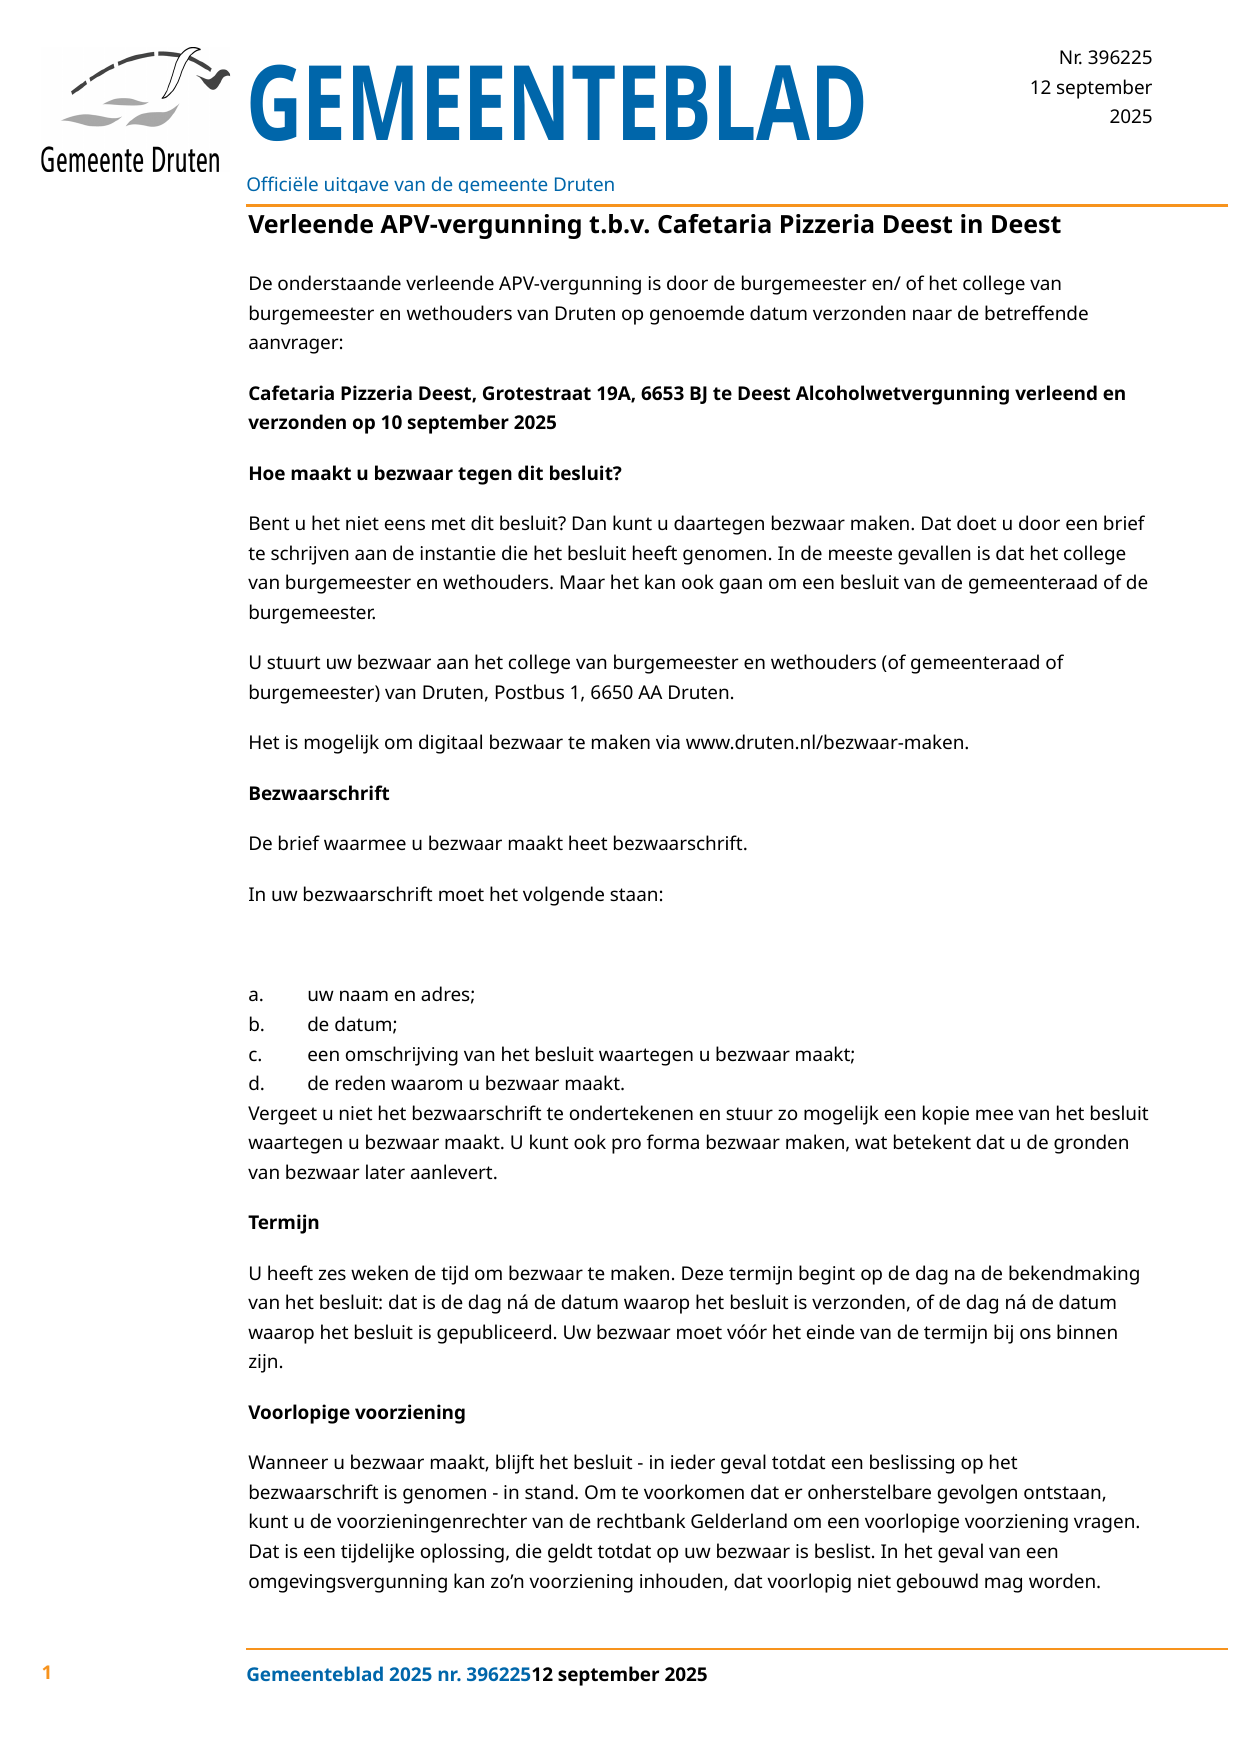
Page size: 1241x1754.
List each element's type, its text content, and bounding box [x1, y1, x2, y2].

text Het is mogelijk om digitaal bezwaar te maken via www.druten.nl/bezwaar-maken. [248, 729, 1152, 755]
text Voorlopige voorziening [248, 1399, 1152, 1425]
text Cafetaria Pizzeria Deest, Grotestraat 19A, 6653 BJ te Deest Alcoholwetvergunning verleend en verzonden op 10 september 2025 [248, 380, 1152, 435]
text Bent u het niet eens met dit besluit? Dan kunt u daartegen bezwaar maken. Dat doet u door een brief te schrijven aan de instantie die het besluit heeft genomen. In de meeste gevallen is dat het college van burgemeester en wethouders. Maar het kan ook gaan om een besluit van de gemeenteraad of de burgemeester. [248, 510, 1152, 625]
text In uw bezwaarschrift moet het volgende staan: [248, 881, 1152, 906]
text U heeft zes weken de tijd om bezwaar te maken. Deze termijn begint op de dag na de bekendmaking van het besluit: dat is de dag ná de datum waarop het besluit is verzonden, of de dag ná de datum waarop het besluit is gepubliceerd. Uw bezwaar moet vóór het einde van de termijn bij ons binnen zijn. [248, 1260, 1152, 1374]
text Hoe maakt u bezwaar tegen dit besluit? [248, 460, 1152, 486]
list de datum; [248, 1011, 1152, 1037]
text Termijn [248, 1209, 1152, 1235]
text De onderstaande verleende APV-vergunning is door de burgemeester en/ of het college van burgemeester en wethouders van Druten op genoemde datum verzonden naar de betreffende aanvrager: [248, 270, 1152, 355]
text U stuurt uw bezwaar aan het college van burgemeester en wethouders (of gemeenteraad of burgemeester) van Druten, Postbus 1, 6650 AA Druten. [248, 649, 1152, 705]
list de reden waarom u bezwaar maakt. [248, 1070, 1152, 1096]
text De brief waarmee u bezwaar maakt heet bezwaarschrift. [248, 830, 1152, 856]
text Verleende APV-vergunning t.b.v. Cafetaria Pizzeria Deest in Deest [248, 207, 1152, 241]
list uw naam en adres; [248, 982, 1152, 1007]
text Vergeet u niet het bezwaarschrift te ondertekenen en stuur zo mogelijk een kopie mee van het besluit waartegen u bezwaar maakt. U kunt ook pro forma bezwaar maken, wat betekent dat u de gronden van bezwaar later aanlevert. [248, 1100, 1152, 1185]
picture [41, 47, 231, 172]
list een omschrijving van het besluit waartegen u bezwaar maakt; [248, 1041, 1152, 1066]
text Bezwaarschrift [248, 780, 1152, 806]
text Wanneer u bezwaar maakt, blijft het besluit - in ieder geval totdat een beslissing op het bezwaarschrift is genomen - in stand. Om te voorkomen dat er onherstelbare gevolgen ontstaan, kunt u de voorzieningenrechter van de rechtbank Gelderland om een voorlopige voorziening vragen. Dat is een tijdelijke oplossing, die geldt totdat op uw bezwaar is beslist. In het geval van een omgevingsvergunning kan zo’n voorziening inhouden, dat voorlopig niet gebouwd mag worden. [248, 1449, 1152, 1593]
